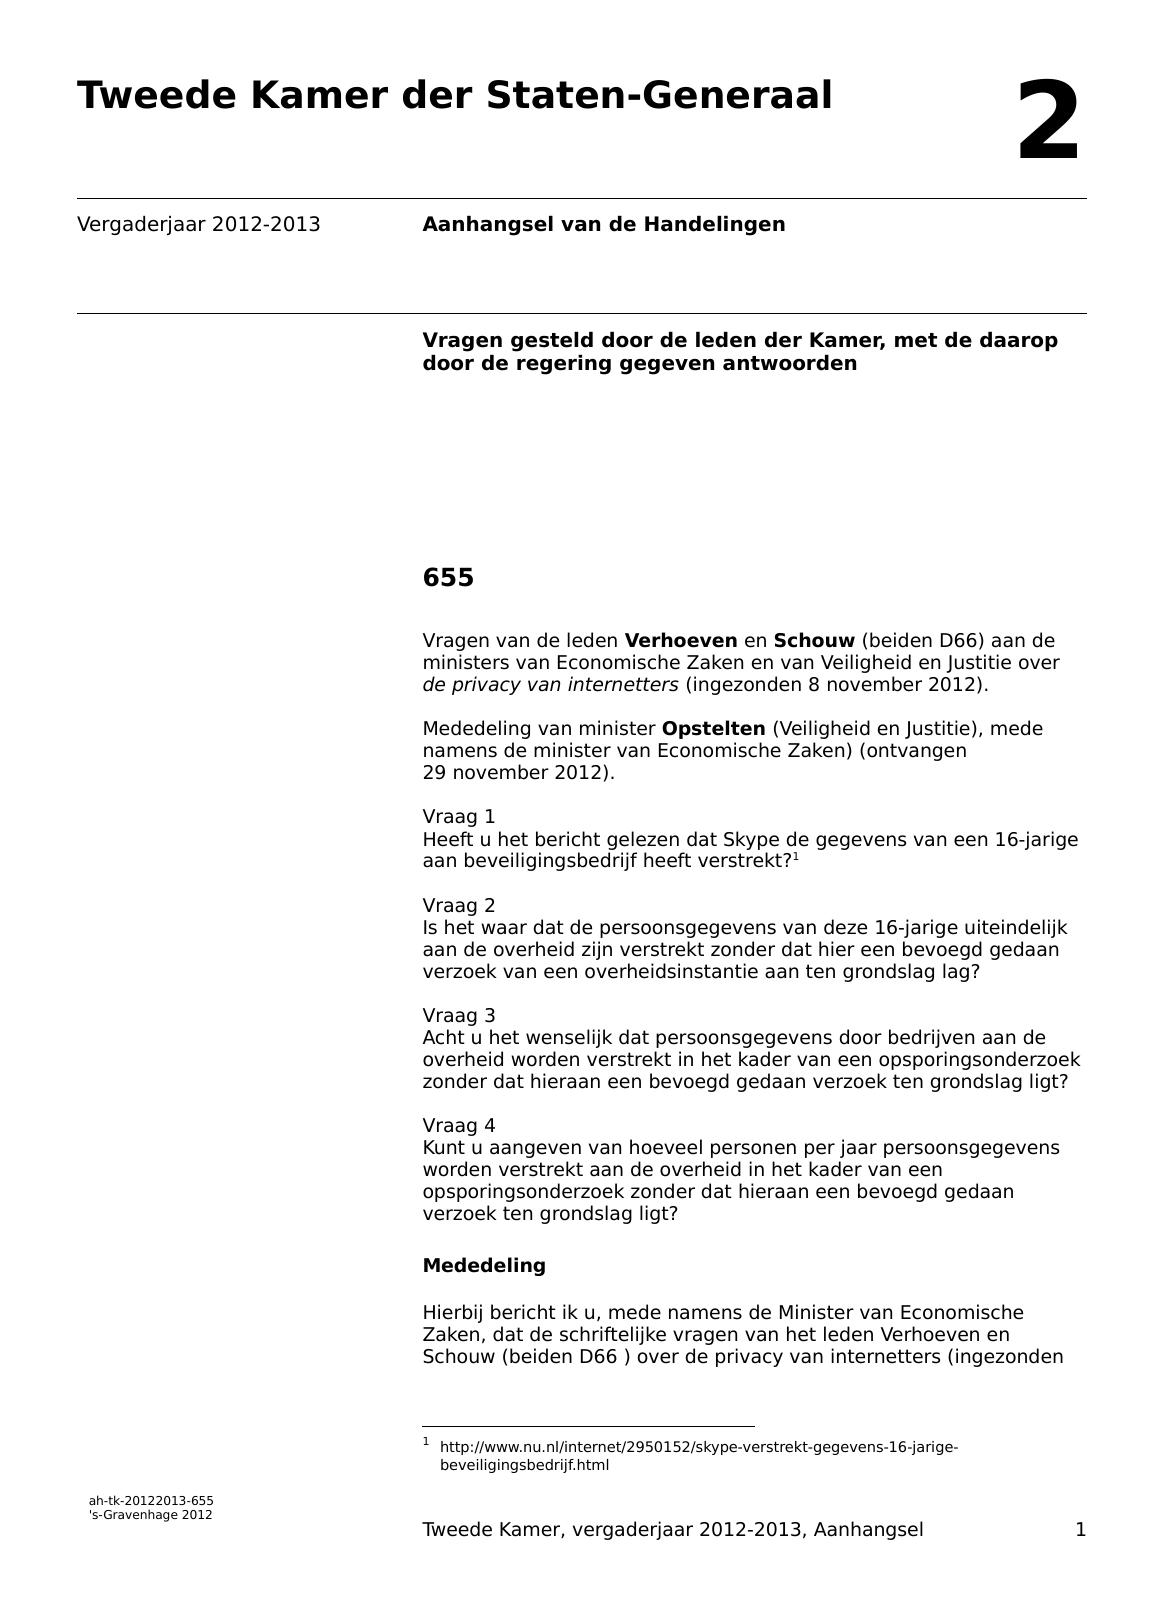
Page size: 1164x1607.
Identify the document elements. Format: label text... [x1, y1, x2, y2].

text Vraag 2 [422, 894, 1087, 917]
text Vraag 1 [422, 806, 1087, 828]
subtitle Mededeling [422, 1255, 1087, 1277]
text 's-Gravenhage 2012 [88, 1508, 323, 1522]
text Mededeling van minister Opstelten (Veiligheid en Justitie), mede namens de minister van Economische Zaken) (ontvangen 29 november 2012). [422, 718, 1087, 784]
text Heeft u het bericht gelezen dat Skype de gegevens van een 16-jarige aan beveiligingsbedrijf heeft verstrekt? [422, 828, 1087, 872]
table_header 2 [886, 59, 1087, 198]
text Vragen van de leden Verhoeven en Schouw (beiden D66) aan de ministers van Economische Zaken en van Veiligheid en Justitie over de privacy van internetters (ingezonden 8 november 2012). [422, 630, 1087, 696]
text Hierbij bericht ik u, mede namens de Minister van Economische Zaken, dat de schriftelijke vragen van het leden Verhoeven en Schouw (beiden D66 ) over de privacy van internetters (ingezonden [422, 1302, 1087, 1368]
text http://www.nu.nl/internet/2950152/skype-verstrekt-gegevens-16-jarige-beveiligingsbedrijf.html [422, 1435, 1087, 1474]
table_cell Aanhangsel van de Handelingen [422, 199, 1087, 313]
table_cell Vragen gesteld door de leden der Kamer, met de daarop door de regering gegeven antwoorden [422, 314, 1087, 375]
text Kunt u aangeven van hoeveel personen per jaar persoonsgegevens worden verstrekt aan de overheid in het kader van een opsporingsonderzoek zonder dat hieraan een bevoegd gedaan verzoek ten grondslag ligt? [422, 1137, 1087, 1225]
text Vraag 4 [422, 1115, 1087, 1137]
table_cell [77, 314, 422, 375]
text Vraag 3 [422, 1005, 1087, 1027]
text ah-tk-20122013-655 [88, 1494, 323, 1508]
table_cell Vergaderjaar 2012-2013 [77, 199, 422, 313]
text 655 [422, 563, 1087, 592]
text Acht u het wenselijk dat persoonsgegevens door bedrijven aan de overheid worden verstrekt in het kader van een opsporingsonderzoek zonder dat hieraan een bevoegd gedaan verzoek ten grondslag ligt? [422, 1027, 1087, 1093]
text Is het waar dat de persoonsgegevens van deze 16-jarige uiteindelijk aan de overheid zijn verstrekt zonder dat hier een bevoegd gedaan verzoek van een overheidsinstantie aan ten grondslag lag? [422, 917, 1087, 982]
table_header Tweede Kamer der Staten-Generaal [77, 59, 886, 198]
